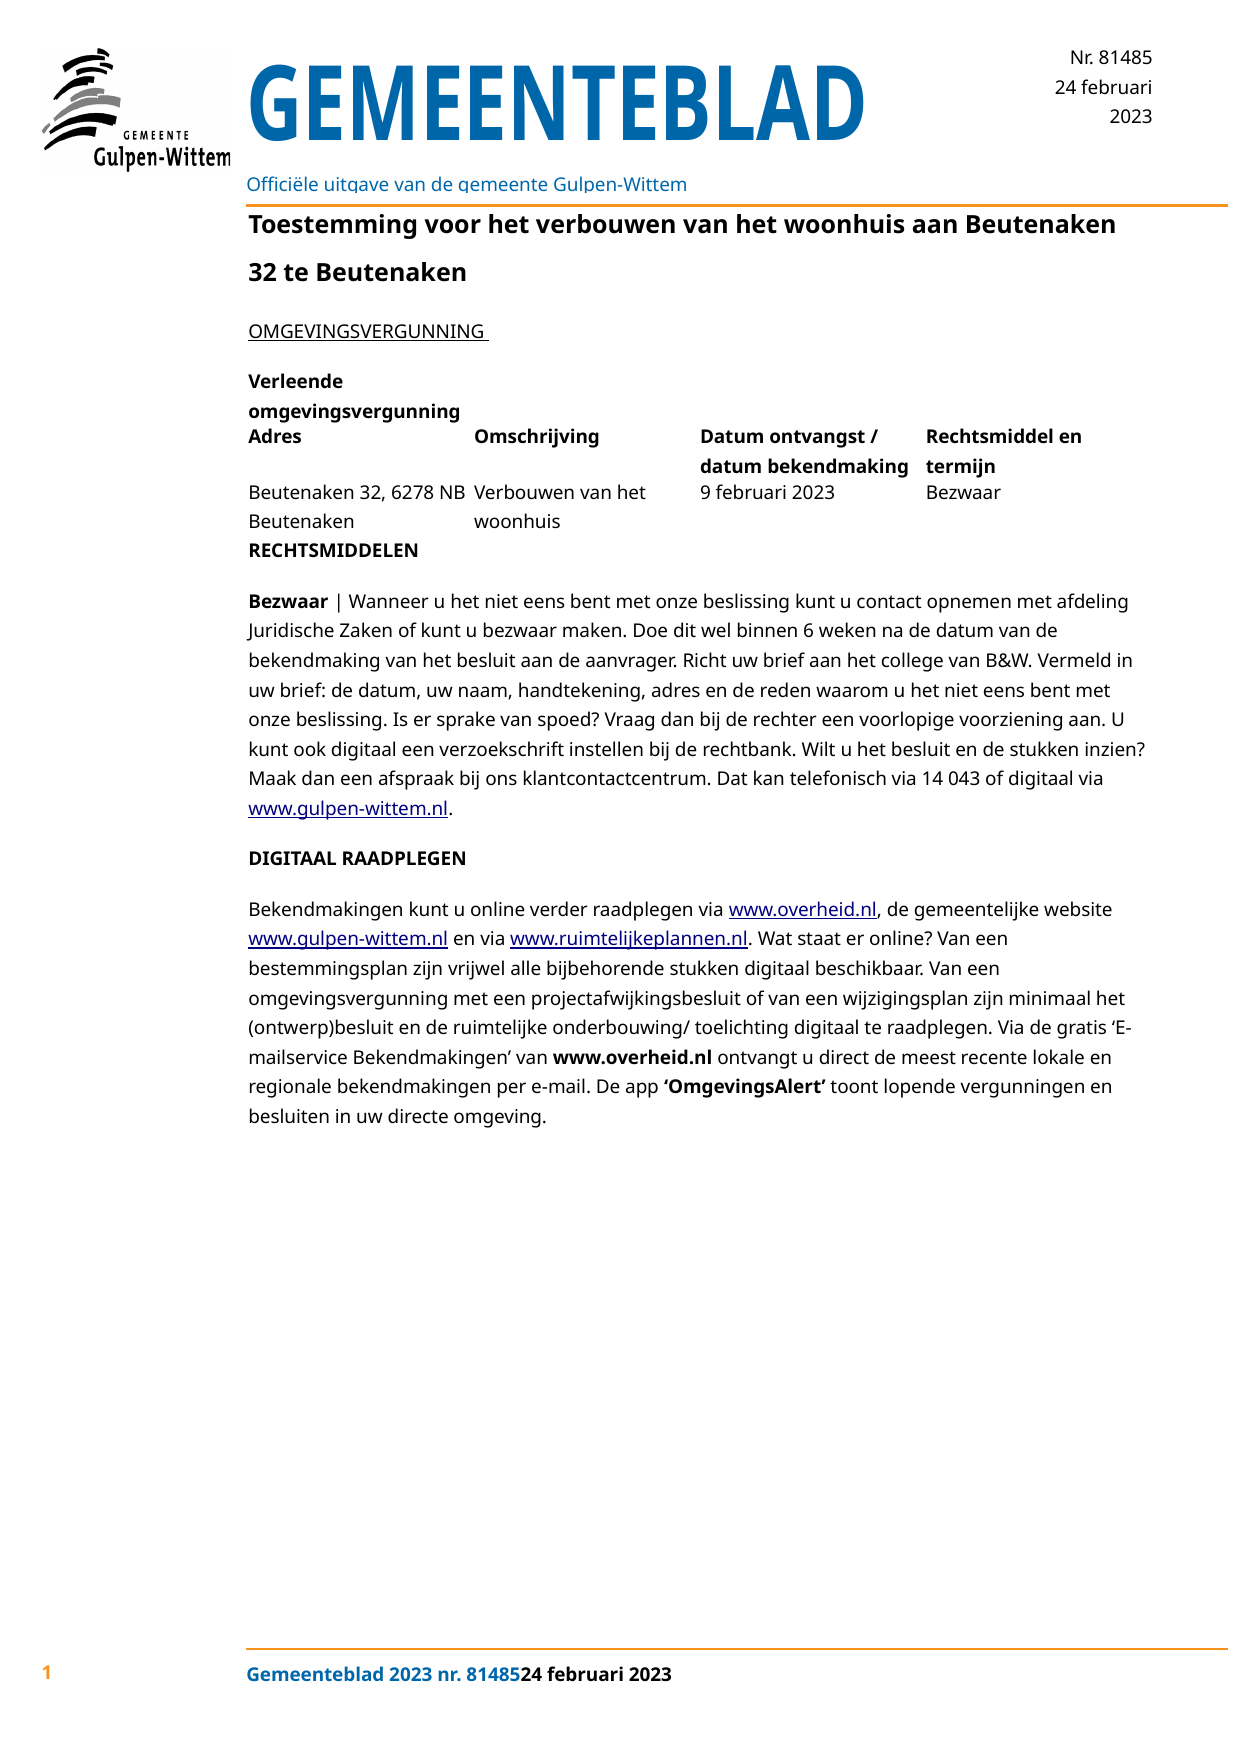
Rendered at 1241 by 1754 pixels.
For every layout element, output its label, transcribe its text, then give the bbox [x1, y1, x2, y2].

text DIGITAAL RAADPLEGEN [248, 846, 1152, 871]
table_cell 9 februari 2023 [700, 479, 926, 534]
table_header Verleende omgevingsvergunning [248, 369, 474, 424]
table_cell Verbouwen van het woonhuis [474, 479, 700, 534]
text Bekendmakingen kunt u online verder raadplegen via www.overheid.nl, de gemeentelijke website www.gulpen-wittem.nl en via www.ruimtelijkeplannen.nl. Wat staat er online? Van een bestemmingsplan zijn vrijwel alle bijbehorende stukken digitaal beschikbaar. Van een omgevingsvergunning met een projectafwijkingsbesluit of van een wijzigingsplan zijn minimaal het (ontwerp)besluit en de ruimtelijke onderbouwing/ toelichting digitaal te raadplegen. Via de gratis ‘E-mailservice Bekendmakingen’ van www.overheid.nl ontvangt u direct de meest recente lokale en regionale bekendmakingen per e-mail. De app ‘OmgevingsAlert’ toont lopende vergunningen en besluiten in uw directe omgeving. [248, 896, 1152, 1129]
text Bezwaar | Wanneer u het niet eens bent met onze beslissing kunt u contact opnemen met afdeling Juridische Zaken of kunt u bezwaar maken. Doe dit wel binnen 6 weken na de datum van de bekendmaking van het besluit aan de aanvrager. Richt uw brief aan het college van B&W. Vermeld in uw brief: de datum, uw naam, handtekening, adres en de reden waarom u het niet eens bent met onze beslissing. Is er sprake van spoed? Vraag dan bij de rechter een voorlopige voorziening aan. U kunt ook digitaal een verzoekschrift instellen bij de rechtbank. Wilt u het besluit en de stukken inzien? Maak dan een afspraak bij ons klantcontactcentrum. Dat kan telefonisch via 14 043 of digitaal via www.gulpen-wittem.nl. [248, 588, 1152, 821]
text Toestemming voor het verbouwen van het woonhuis aan Beutenaken 32 te Beutenaken [248, 207, 1152, 288]
table_cell Bezwaar [926, 479, 1152, 534]
table_cell Omschrijving [474, 424, 700, 479]
picture [41, 47, 231, 172]
text OMGEVINGSVERGUNNING [248, 318, 1152, 344]
table_header [700, 369, 926, 424]
table_cell Beutenaken 32, 6278 NB Beutenaken [248, 479, 474, 534]
table_cell Adres [248, 424, 474, 479]
table_header [474, 369, 700, 424]
table_cell Rechtsmiddel en termijn [926, 424, 1152, 479]
table_cell Datum ontvangst / datum bekendmaking [700, 424, 926, 479]
table_header [926, 369, 1152, 424]
text RECHTSMIDDELEN [248, 538, 1152, 563]
